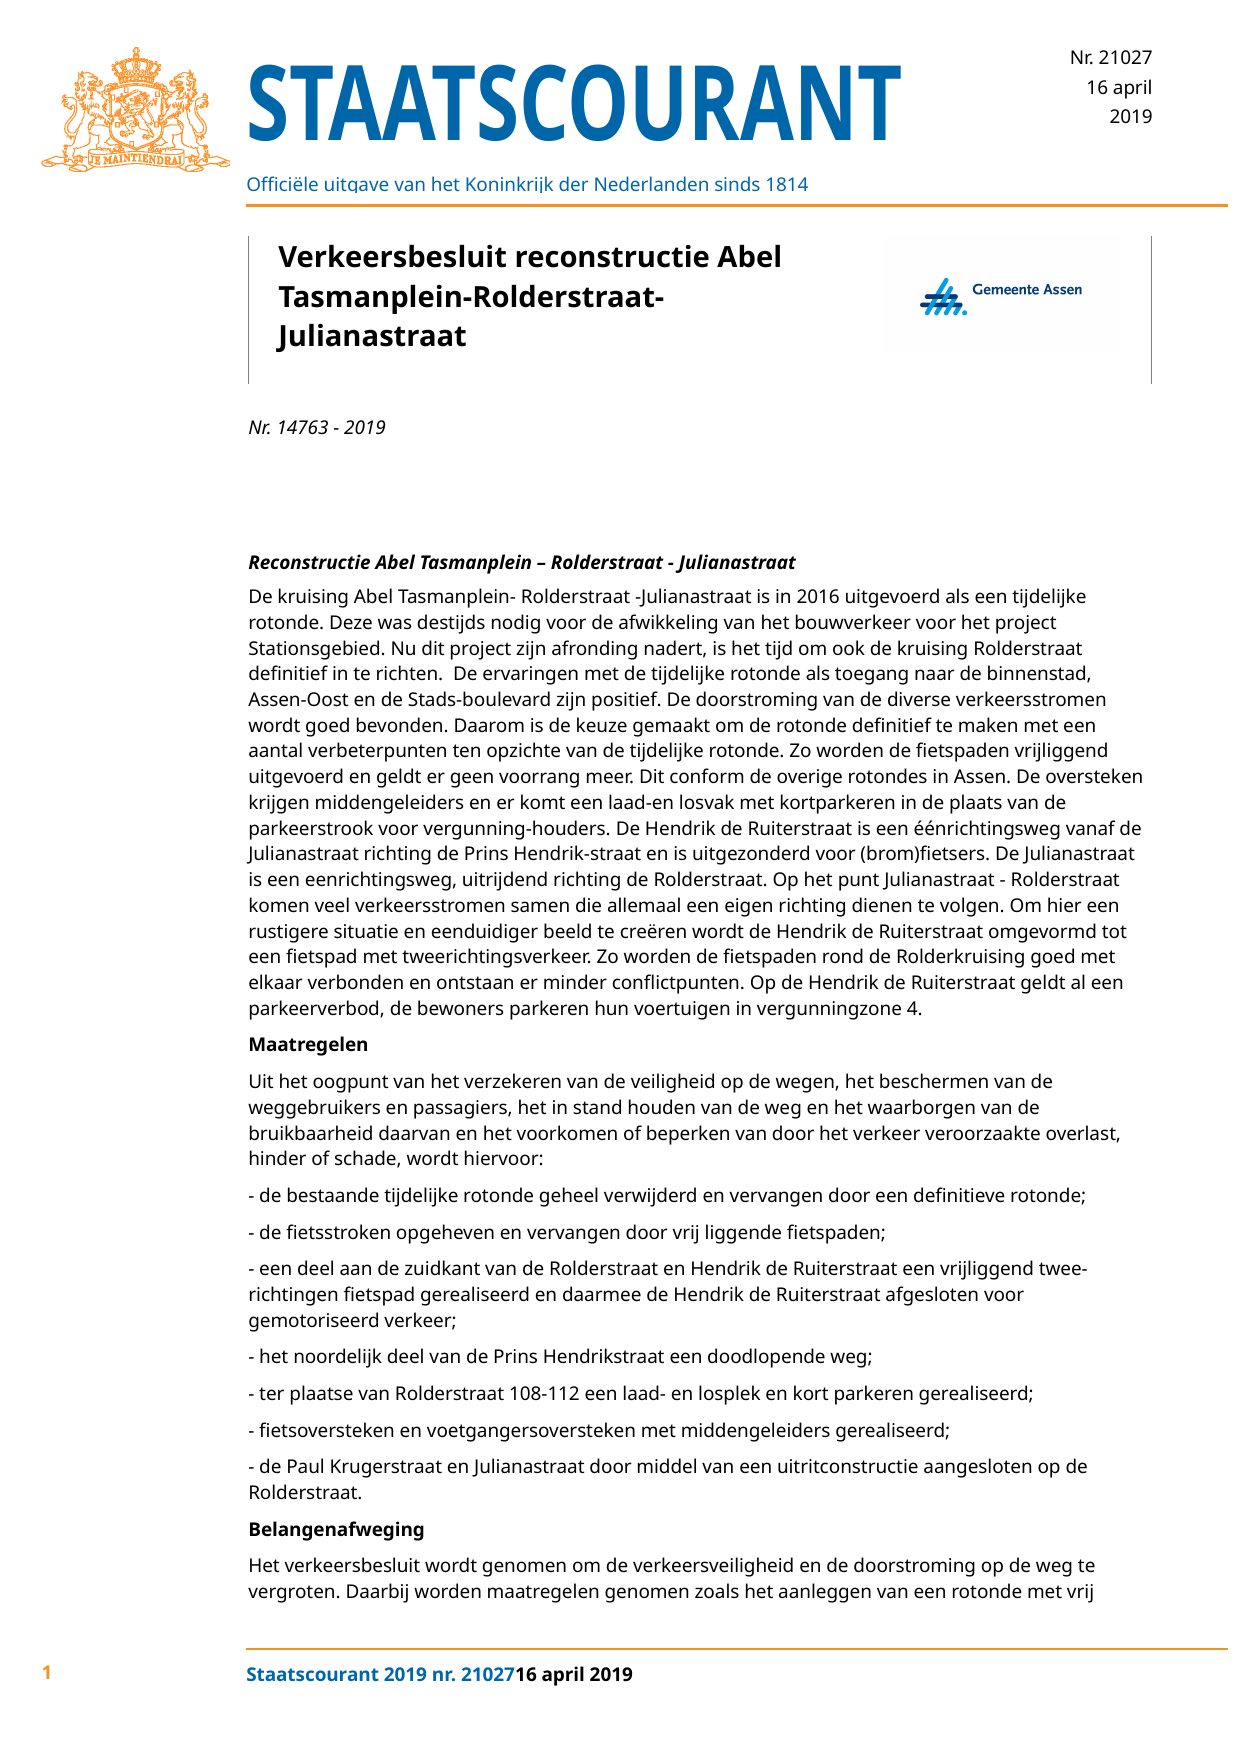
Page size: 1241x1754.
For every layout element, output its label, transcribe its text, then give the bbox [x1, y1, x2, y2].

text - de Paul Krugerstraat en Julianastraat door middel van een uitritconstructie aangesloten op de Rolderstraat. [248, 1454, 1152, 1505]
text Belangenafweging [248, 1516, 1152, 1542]
table_header [850, 236, 1151, 384]
text Maatregelen [248, 1032, 1152, 1057]
text - fietsoversteken en voetgangersoversteken met middengeleiders gerealiseerd; [248, 1417, 1152, 1443]
text - de fietsstroken opgeheven en vervangen door vrij liggende fietspaden; [248, 1219, 1152, 1244]
text - het noordelijk deel van de Prins Hendrikstraat een doodlopende weg; [248, 1344, 1152, 1369]
text De kruising Abel Tasmanplein- Rolderstraat -Julianastraat is in 2016 uitgevoerd als een tijdelijke rotonde. Deze was destijds nodig voor de afwikkeling van het bouwverkeer voor het project Stationsgebied. Nu dit project zijn afronding nadert, is het tijd om ook de kruising Rolderstraat definitief in te richten. De ervaringen met de tijdelijke rotonde als toegang naar de binnenstad, Assen-Oost en de Stads-boulevard zijn positief. De doorstroming van de diverse verkeersstromen wordt goed bevonden. Daarom is de keuze gemaakt om de rotonde definitief te maken met een aantal verbeterpunten ten opzichte van de tijdelijke rotonde. Zo worden de fietspaden vrijliggend uitgevoerd en geldt er geen voorrang meer. Dit conform de overige rotondes in Assen. De oversteken krijgen middengeleiders en er komt een laad-en losvak met kortparkeren in de plaats van de parkeerstrook voor vergunning-houders. De Hendrik de Ruiterstraat is een éénrichtingsweg vanaf de Julianastraat richting de Prins Hendrik-straat en is uitgezonderd voor (brom)fietsers. De Julianastraat is een eenrichtingsweg, uitrijdend richting de Rolderstraat. Op het punt Julianastraat - Rolderstraat komen veel verkeersstromen samen die allemaal een eigen richting dienen te volgen. Om hier een rustigere situatie en eenduidiger beeld te creëren wordt de Hendrik de Ruiterstraat omgevormd tot een fietspad met tweerichtingsverkeer. Zo worden de fietspaden rond de Rolderkruising goed met elkaar verbonden en ontstaan er minder conflictpunten. Op de Hendrik de Ruiterstraat geldt al een parkeerverbod, de bewoners parkeren hun voertuigen in vergunningzone 4. [248, 583, 1152, 1021]
text Uit het oogpunt van het verzekeren van de veiligheid op de wegen, het beschermen van de weggebruikers en passagiers, het in stand houden van de weg en het waarborgen van de bruikbaarheid daarvan en het voorkomen of beperken van door het verkeer veroorzaakte overlast, hinder of schade, wordt hiervoor: [248, 1068, 1152, 1171]
text Het verkeersbesluit wordt genomen om de verkeersveiligheid en de doorstroming op de weg te vergroten. Daarbij worden maatregelen genomen zoals het aanleggen van een rotonde met vrij [248, 1553, 1152, 1604]
picture [41, 47, 231, 172]
table_header Verkeersbesluit reconstructie Abel Tasmanplein-Rolderstraat-Julianastraat [249, 236, 850, 384]
text - ter plaatse van Rolderstraat 108-112 een laad- en losplek en kort parkeren gerealiseerd; [248, 1380, 1152, 1406]
picture [882, 236, 1119, 355]
text Nr. 14763 - 2019 [248, 414, 1152, 440]
text - een deel aan de zuidkant van de Rolderstraat en Hendrik de Ruiterstraat een vrijliggend twee-richtingen fietspad gerealiseerd en daarmee de Hendrik de Ruiterstraat afgesloten voor gemotoriseerd verkeer; [248, 1256, 1152, 1333]
text Reconstructie Abel Tasmanplein – Rolderstraat - Julianastraat [248, 549, 1152, 575]
text - de bestaande tijdelijke rotonde geheel verwijderd en vervangen door een definitieve rotonde; [248, 1182, 1152, 1208]
